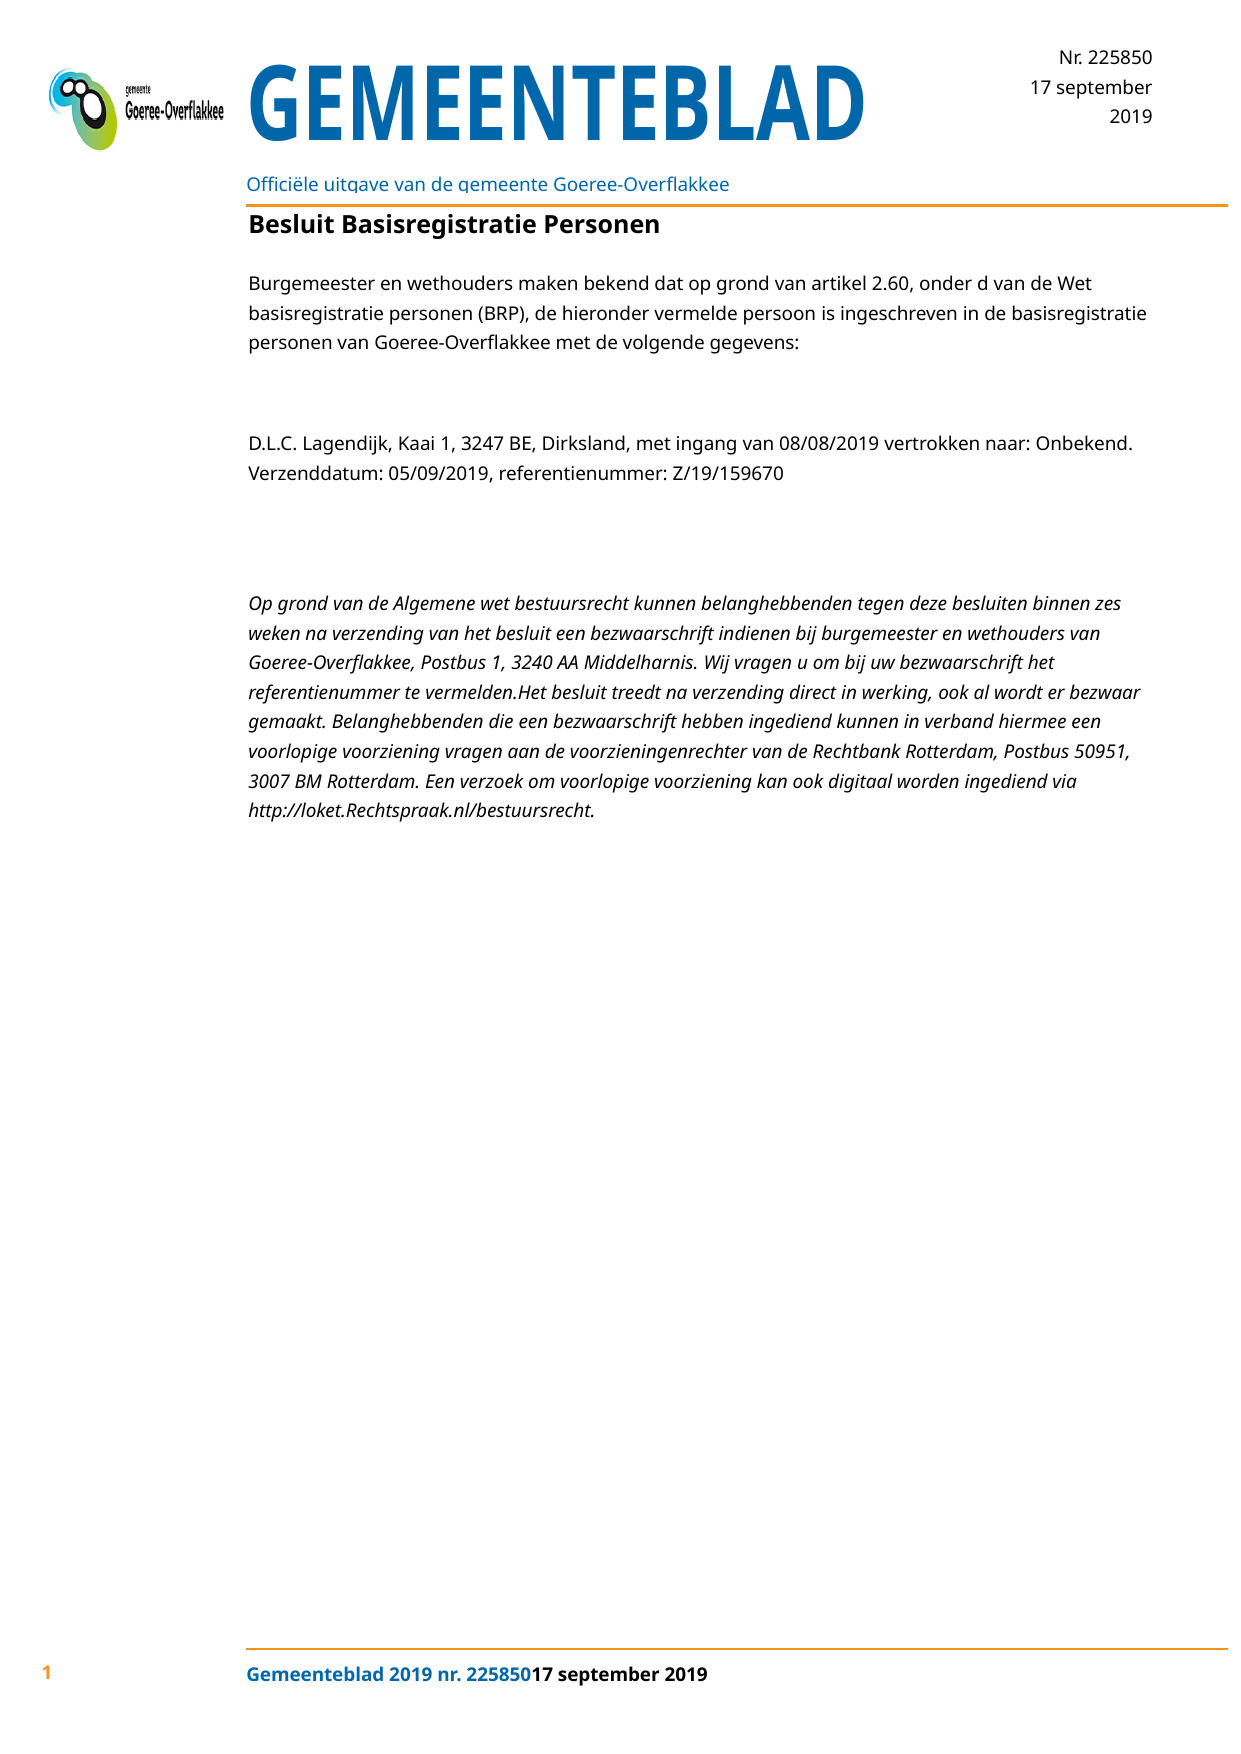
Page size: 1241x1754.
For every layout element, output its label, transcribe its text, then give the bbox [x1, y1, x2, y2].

picture [41, 47, 231, 172]
text Burgemeester en wethouders maken bekend dat op grond van artikel 2.60, onder d van de Wet basisregistratie personen (BRP), de hieronder vermelde persoon is ingeschreven in de basisregistratie personen van Goeree-Overflakkee met de volgende gegevens: [248, 270, 1152, 355]
text D.L.C. Lagendijk, Kaai 1, 3247 BE, Dirksland, met ingang van 08/08/2019 vertrokken naar: Onbekend. Verzenddatum: 05/09/2019, referentienummer: Z/19/159670 [248, 430, 1152, 486]
text Besluit Basisregistratie Personen [248, 207, 1152, 241]
text Op grond van de Algemene wet bestuursrecht kunnen belanghebbenden tegen deze besluiten binnen zes weken na verzending van het besluit een bezwaarschrift indienen bij burgemeester en wethouders van Goeree-Overflakkee, Postbus 1, 3240 AA Middelharnis. Wij vragen u om bij uw bezwaarschrift het referentienummer te vermelden.Het besluit treedt na verzending direct in werking, ook al wordt er bezwaar gemaakt. Belanghebbenden die een bezwaarschrift hebben ingediend kunnen in verband hiermee een voorlopige voorziening vragen aan de voorzieningenrechter van de Rechtbank Rotterdam, Postbus 50951, 3007 BM Rotterdam. Een verzoek om voorlopige voorziening kan ook digitaal worden ingediend via http://loket.Rechtspraak.nl/bestuursrecht. [248, 590, 1152, 823]
